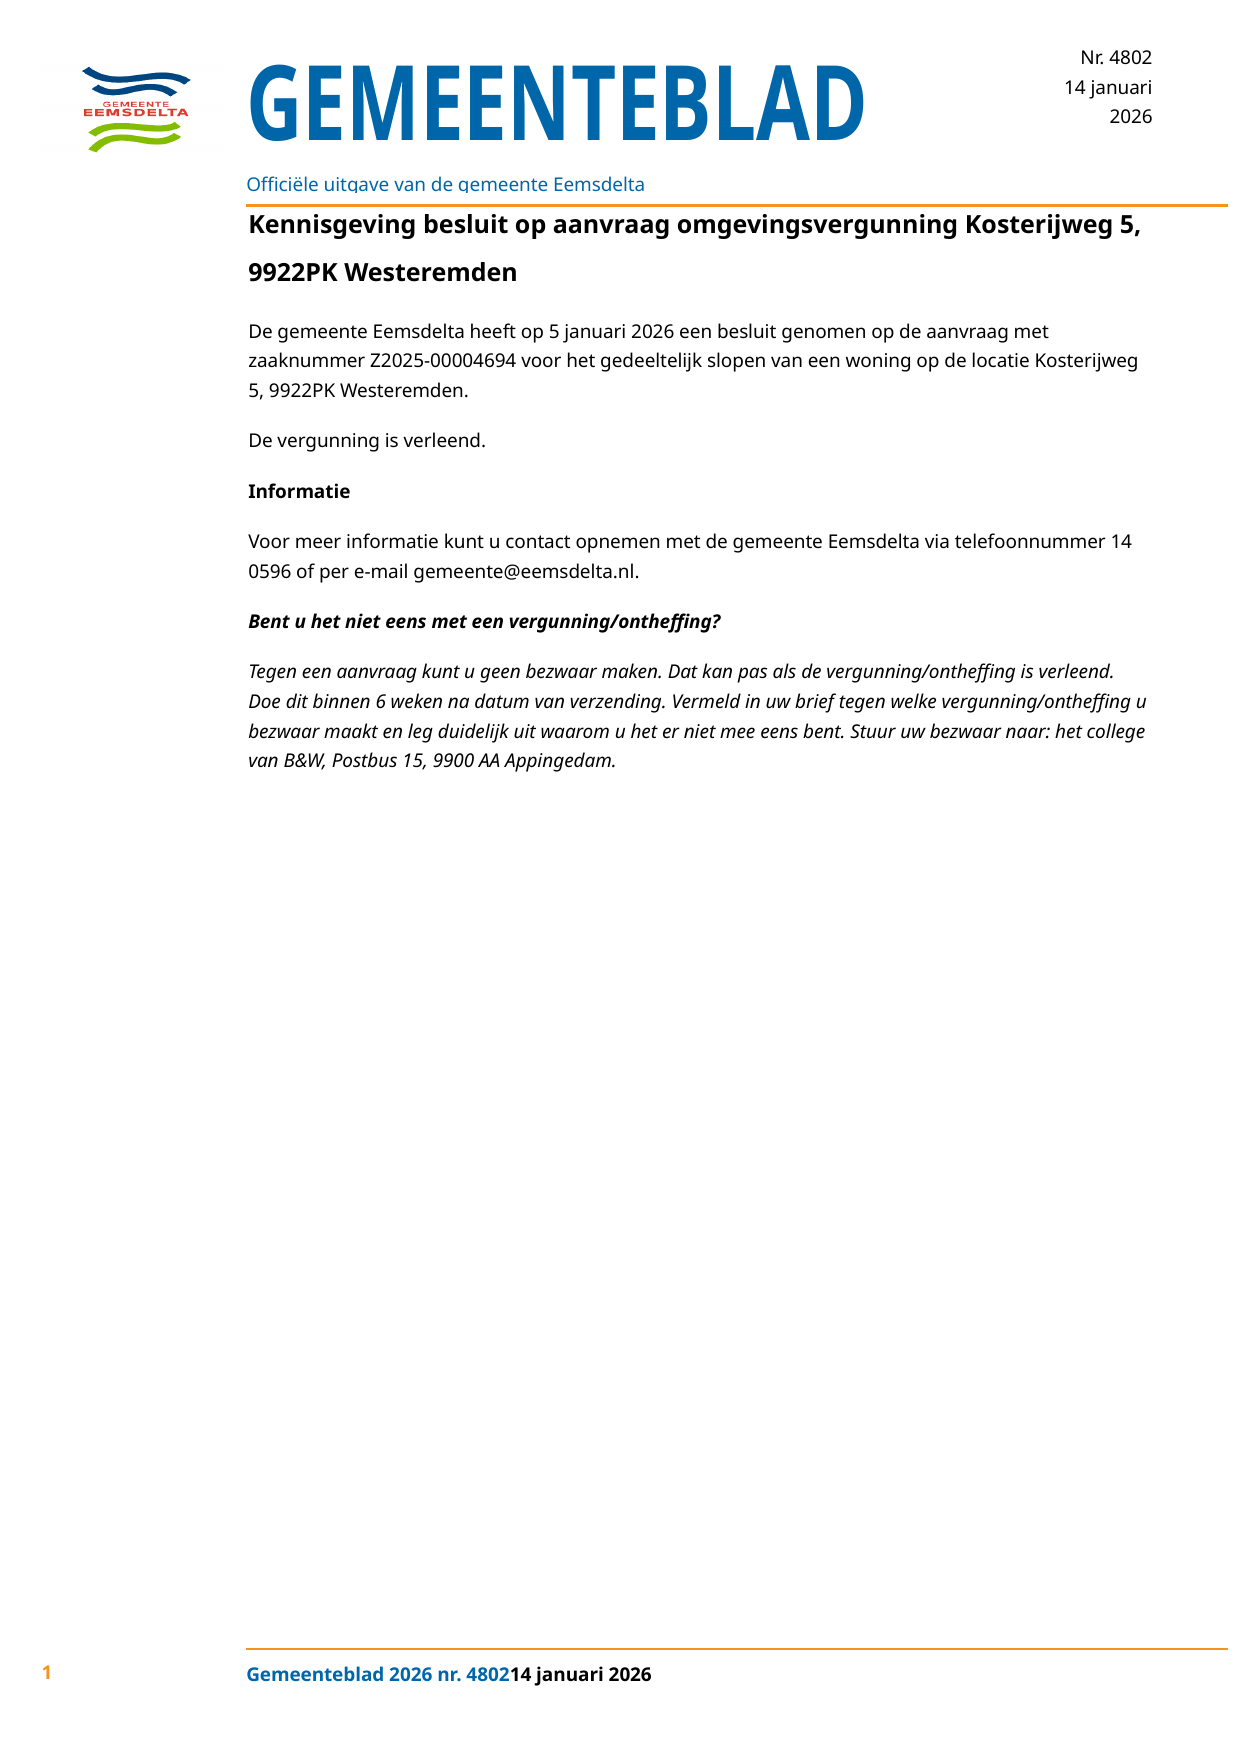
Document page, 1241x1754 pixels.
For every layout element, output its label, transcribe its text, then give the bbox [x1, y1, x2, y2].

text De vergunning is verleend. [248, 427, 1152, 453]
text Kennisgeving besluit op aanvraag omgevingsvergunning Kosterijweg 5, 9922PK Westeremden [248, 207, 1152, 288]
text De gemeente Eemsdelta heeft op 5 januari 2026 een besluit genomen op de aanvraag met zaaknummer Z2025-00004694 voor het gedeeltelijk slopen van een woning op de locatie Kosterijweg 5, 9922PK Westeremden. [248, 318, 1152, 403]
text Informatie [248, 478, 1152, 504]
text Voor meer informatie kunt u contact opnemen met de gemeente Eemsdelta via telefoonnummer 14 0596 of per e-mail gemeente@eemsdelta.nl. [248, 528, 1152, 584]
text Tegen een aanvraag kunt u geen bezwaar maken. Dat kan pas als de vergunning/ontheffing is verleend. Doe dit binnen 6 weken na datum van verzending. Vermeld in uw brief tegen welke vergunning/ontheffing u bezwaar maakt en leg duidelijk uit waarom u het er niet mee eens bent. Stuur uw bezwaar naar: het college van B&W, Postbus 15, 9900 AA Appingedam. [248, 659, 1152, 773]
picture [41, 47, 231, 172]
text Bent u het niet eens met een vergunning/ontheffing? [248, 608, 1152, 634]
